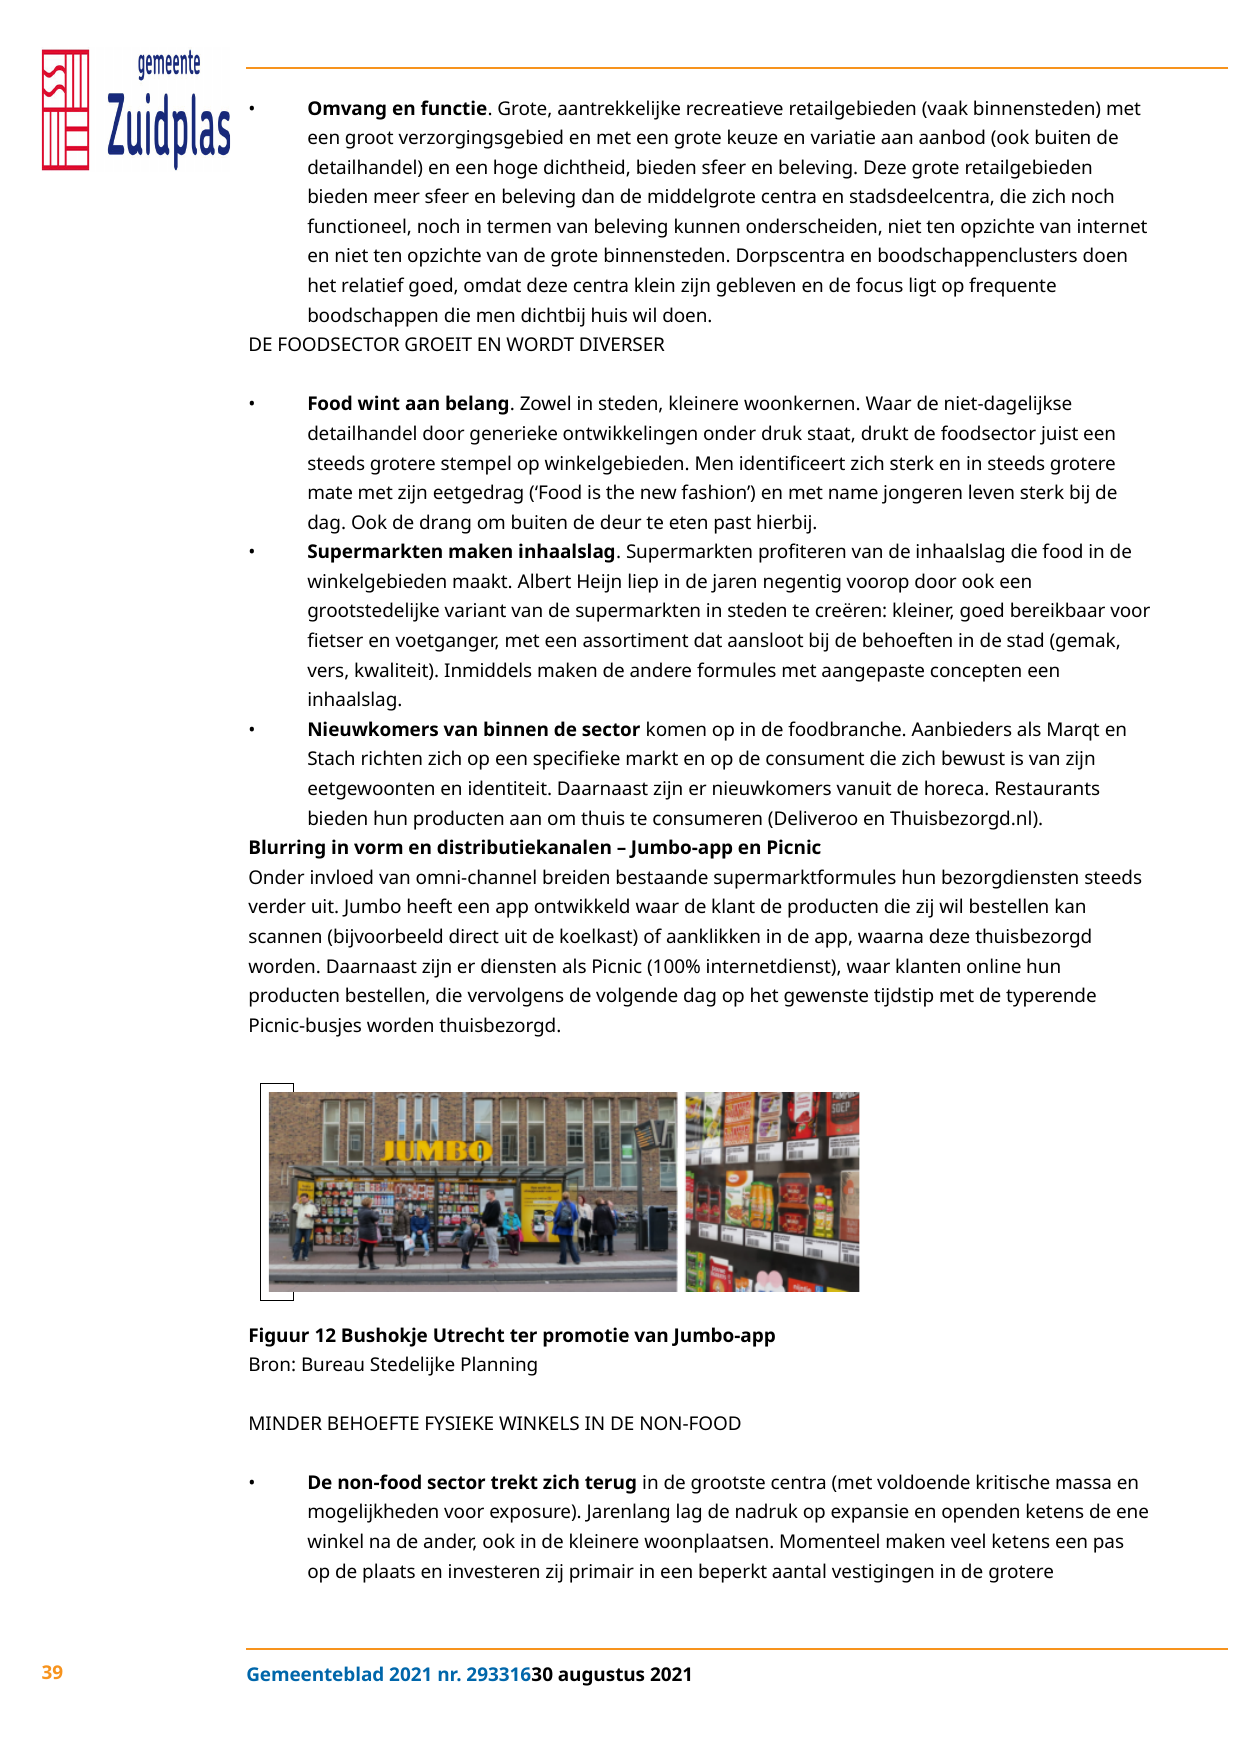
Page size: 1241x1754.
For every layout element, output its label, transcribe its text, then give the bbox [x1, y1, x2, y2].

list Supermarkten maken inhaalslag. Supermarkten profiteren van de inhaalslag die food in de winkelgebieden maakt. Albert Heijn liep in de jaren negentig voorop door ook een grootstedelijke variant van de supermarkten in steden te creëren: kleiner, goed bereikbaar voor fietser en voetganger, met een assortiment dat aansloot bij de behoeften in de stad (gemak, vers, kwaliteit). Inmiddels maken de andere formules met aangepaste concepten een inhaalslag. [248, 538, 1152, 712]
text MINDER BEHOEFTE FYSIEKE WINKELS IN DE NON-FOOD [248, 1410, 1152, 1436]
list Nieuwkomers van binnen de sector komen op in de foodbranche. Aanbieders als Marqt en Stach richten zich op een specifieke markt en op de consument die zich bewust is van zijn eetgewoonten en identiteit. Daarnaast zijn er nieuwkomers vanuit de horeca. Restaurants bieden hun producten aan om thuis te consumeren (Deliveroo en Thuisbezorgd.nl). [248, 716, 1152, 831]
picture [41, 47, 231, 172]
text DE FOODSECTOR GROEIT EN WORDT DIVERSER [248, 331, 1152, 357]
list Omvang en functie. Grote, aantrekkelijke recreatieve retailgebieden (vaak binnensteden) met een groot verzorgingsgebied en met een grote keuze en variatie aan aanbod (ook buiten de detailhandel) en een hoge dichtheid, bieden sfeer en beleving. Deze grote retailgebieden bieden meer sfeer en beleving dan de middelgrote centra en stadsdeelcentra, die zich noch functioneel, noch in termen van beleving kunnen onderscheiden, niet ten opzichte van internet en niet ten opzichte van de grote binnensteden. Dorpscentra en boodschappenclusters doen het relatief goed, omdat deze centra klein zijn gebleven en de focus ligt op frequente boodschappen die men dichtbij huis wil doen. [248, 95, 1152, 328]
picture [268, 1092, 860, 1292]
list De non-food sector trekt zich terug in de grootste centra (met voldoende kritische massa en mogelijkheden voor exposure). Jarenlang lag de nadruk op expansie en openden ketens de ene winkel na de ander, ook in de kleinere woonplaatsen. Momenteel maken veel ketens een pas op de plaats en investeren zij primair in een beperkt aantal vestigingen in de grotere [248, 1469, 1152, 1584]
list Food wint aan belang. Zowel in steden, kleinere woonkernen. Waar de niet-dagelijkse detailhandel door generieke ontwikkelingen onder druk staat, drukt de foodsector juist een steeds grotere stempel op winkelgebieden. Men identificeert zich sterk en in steeds grotere mate met zijn eetgedrag (‘Food is the new fashion’) en met name jongeren leven sterk bij de dag. Ook de drang om buiten de deur te eten past hierbij. [248, 391, 1152, 535]
table_header Blurring in vorm en distributiekanalen – Jumbo-app en Picnic Onder invloed van omni-channel breiden bestaande supermarktformules hun bezorgdiensten steeds verder uit. Jumbo heeft een app ontwikkeld waar de klant de producten die zij wil bestellen kan scannen (bijvoorbeeld direct uit de koelkast) of aanklikken in de app, waarna deze thuisbezorgd worden. Daarnaast zijn er diensten als Picnic (100% internetdienst), waar klanten online hun producten bestellen, die vervolgens de volgende dag op het gewenste tijdstip met de typerende Picnic-busjes worden thuisbezorgd. Figuur 12 Bushokje Utrecht ter promotie van Jumbo-app Bron: Bureau Stedelijke Planning [248, 835, 1152, 1377]
